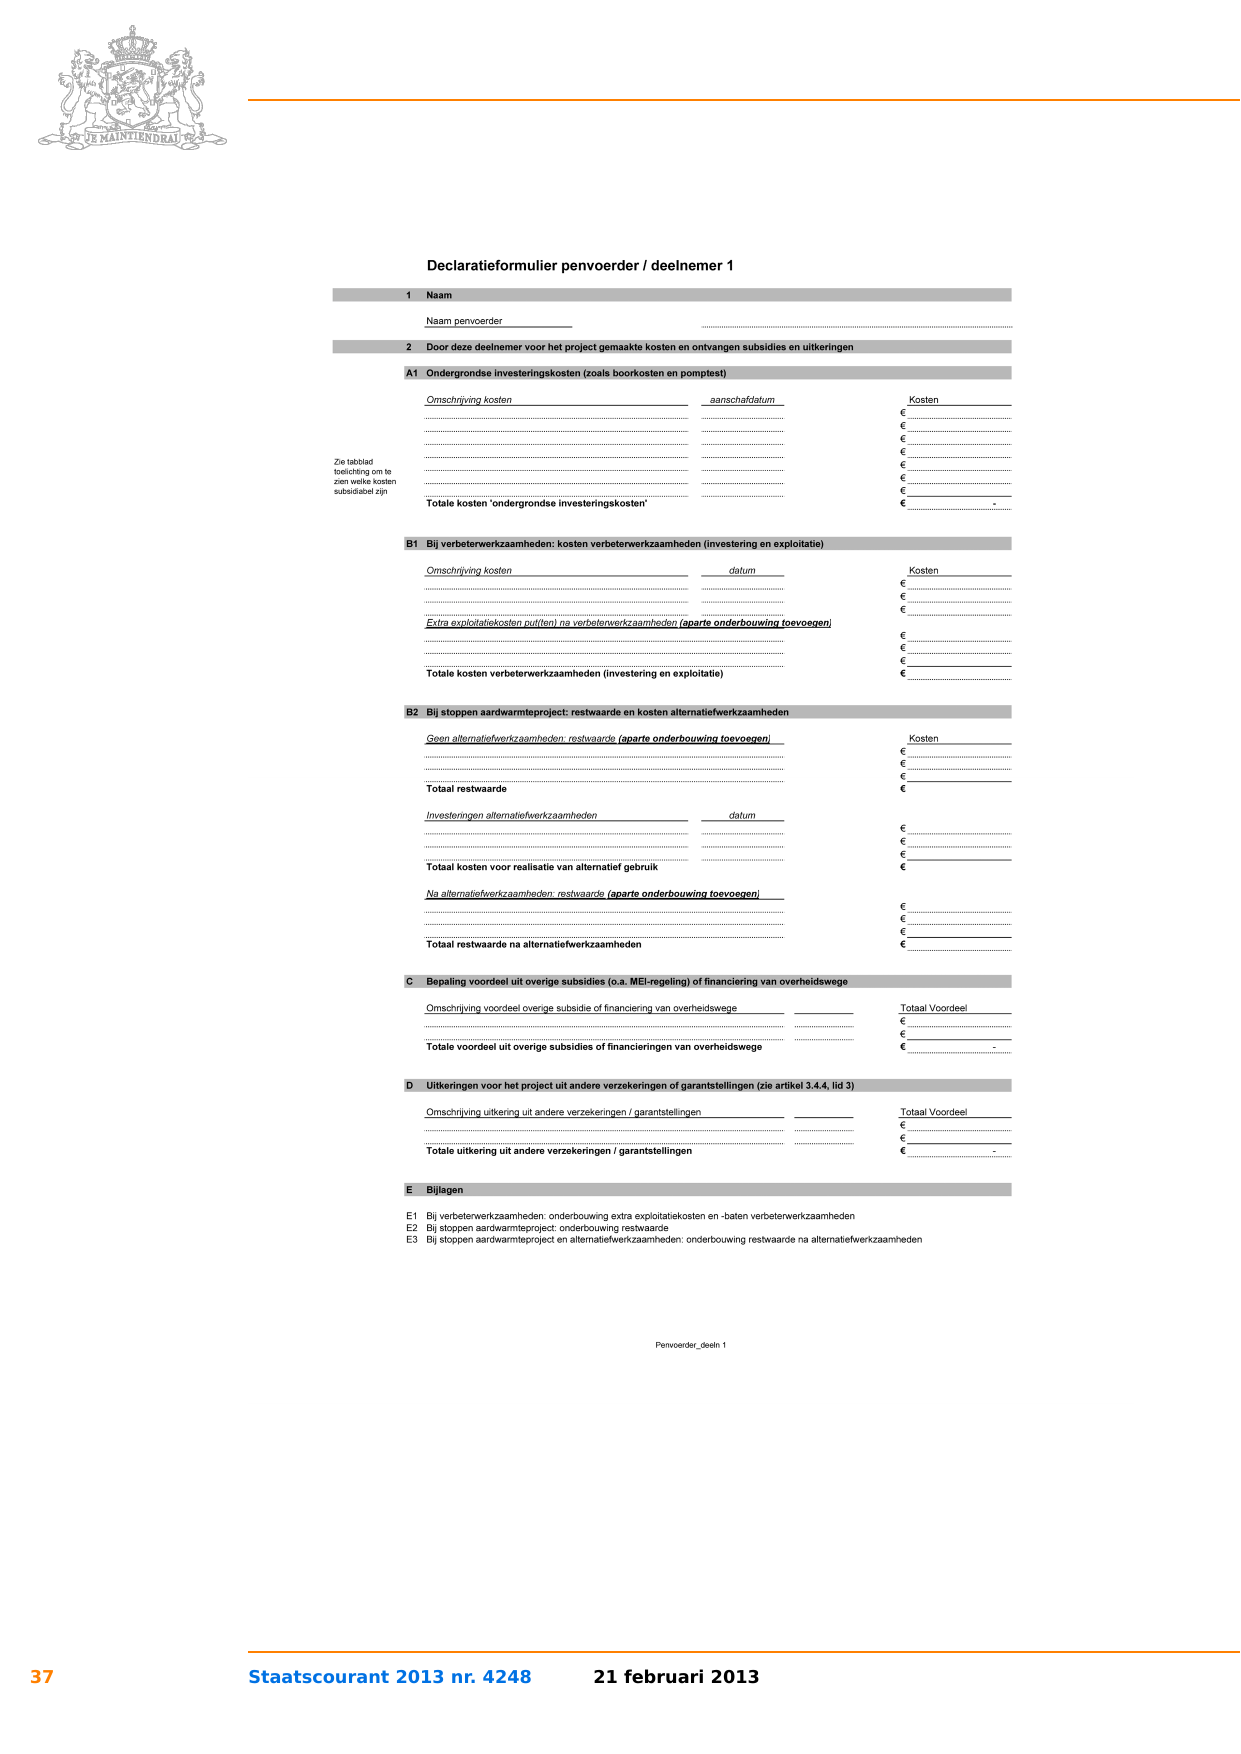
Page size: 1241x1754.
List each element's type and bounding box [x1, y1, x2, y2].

picture [248, 151, 1134, 1404]
picture [38, 25, 227, 150]
